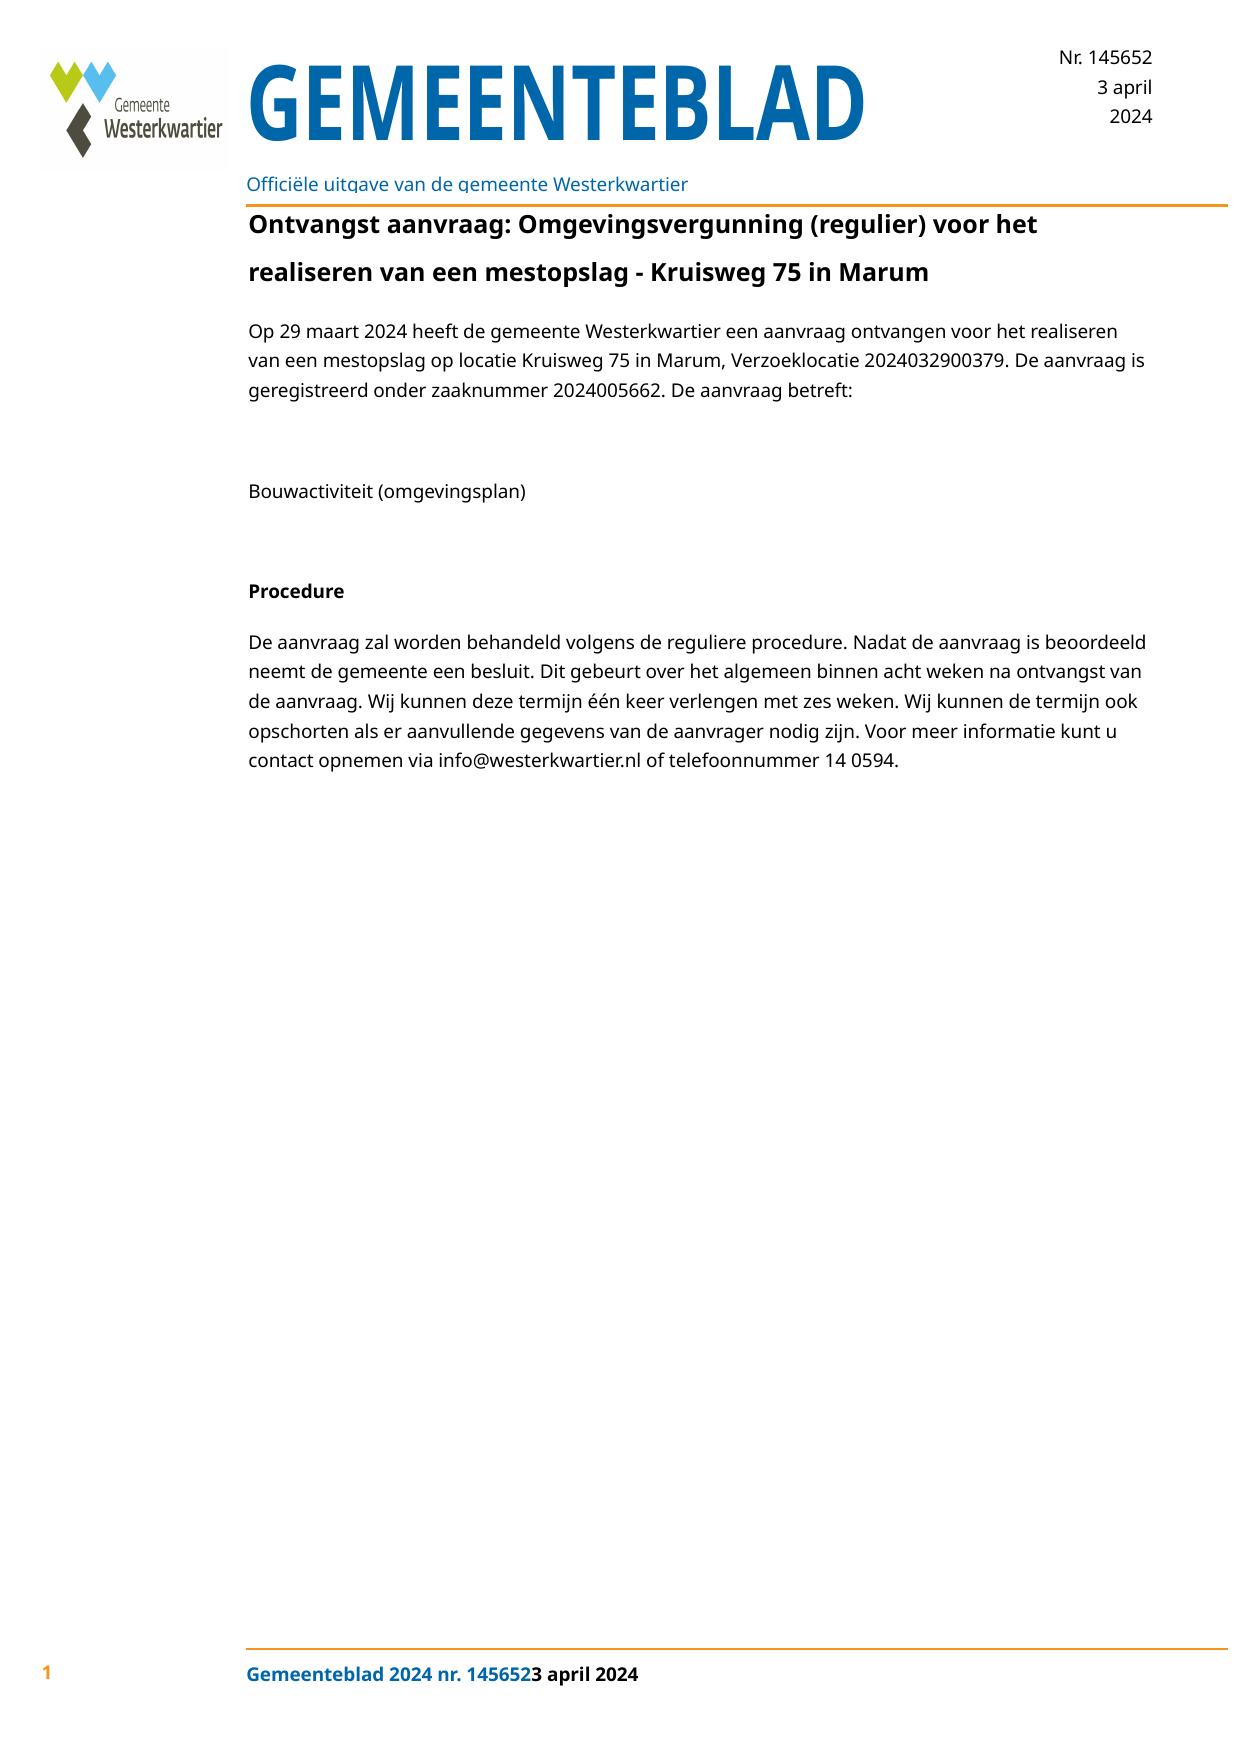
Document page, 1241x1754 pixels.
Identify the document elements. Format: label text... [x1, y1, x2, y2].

text Op 29 maart 2024 heeft de gemeente Westerkwartier een aanvraag ontvangen voor het realiseren van een mestopslag op locatie Kruisweg 75 in Marum, Verzoeklocatie 2024032900379. De aanvraag is geregistreerd onder zaaknummer 2024005662. De aanvraag betreft: [248, 318, 1152, 403]
picture [41, 47, 231, 172]
text Bouwactiviteit (omgevingsplan) [248, 478, 1152, 504]
text De aanvraag zal worden behandeld volgens de reguliere procedure. Nadat de aanvraag is beoordeeld neemt de gemeente een besluit. Dit gebeurt over het algemeen binnen acht weken na ontvangst van de aanvraag. Wij kunnen deze termijn één keer verlengen met zes weken. Wij kunnen de termijn ook opschorten als er aanvullende gegevens van de aanvrager nodig zijn. Voor meer informatie kunt u contact opnemen via info@westerkwartier.nl of telefoonnummer 14 0594. [248, 629, 1152, 773]
text Ontvangst aanvraag: Omgevingsvergunning (regulier) voor het realiseren van een mestopslag - Kruisweg 75 in Marum [248, 207, 1152, 288]
text Procedure [248, 579, 1152, 604]
